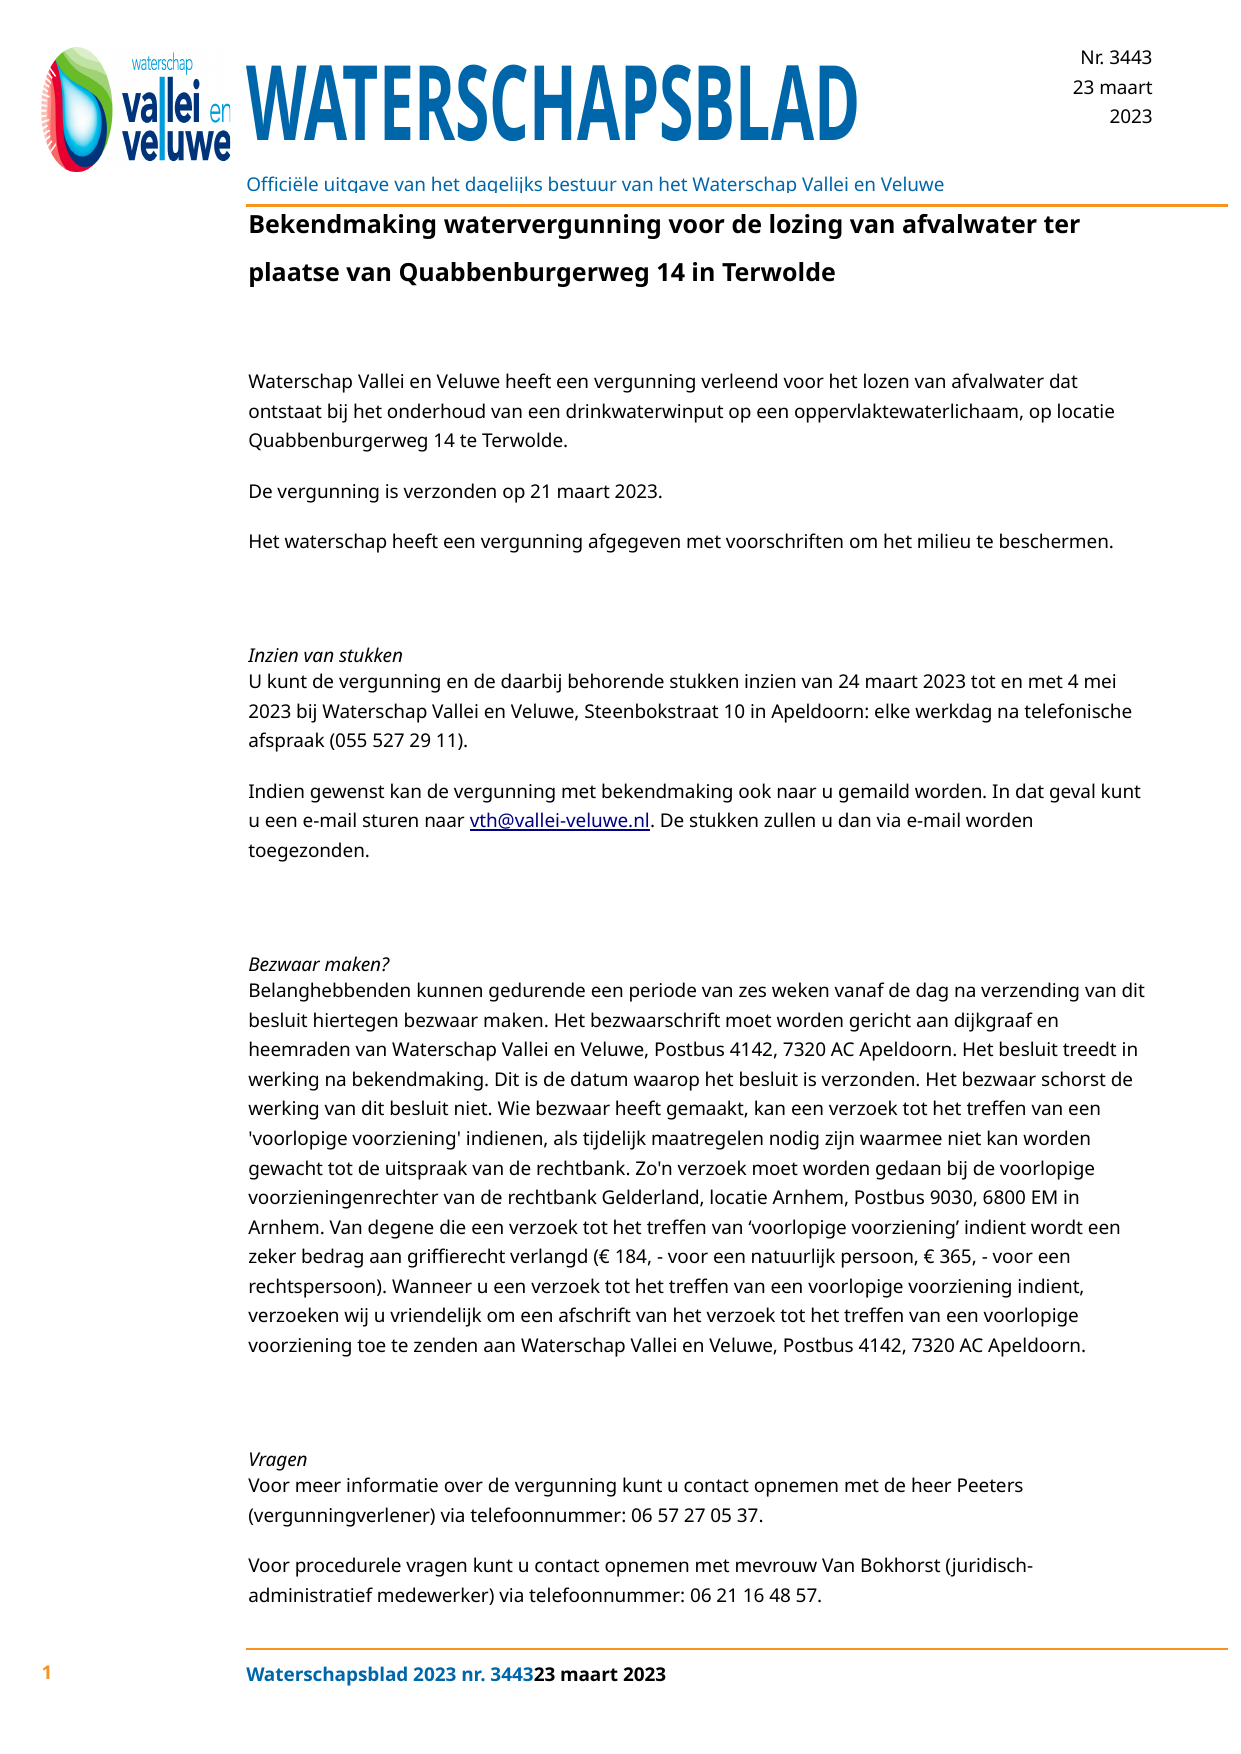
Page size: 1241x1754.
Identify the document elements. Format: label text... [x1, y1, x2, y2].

text Inzien van stukken [248, 643, 1152, 668]
text De vergunning is verzonden op 21 maart 2023. [248, 478, 1152, 504]
text Bekendmaking watervergunning voor de lozing van afvalwater ter plaatse van Quabbenburgerweg 14 in Terwolde [248, 207, 1152, 288]
text Het waterschap heeft een vergunning afgegeven met voorschriften om het milieu te beschermen. [248, 528, 1152, 554]
text Bezwaar maken? [248, 952, 1152, 977]
text Waterschap Vallei en Veluwe heeft een vergunning verleend voor het lozen van afvalwater dat ontstaat bij het onderhoud van een drinkwaterwinput op een oppervlaktewaterlichaam, op locatie Quabbenburgerweg 14 te Terwolde. [248, 368, 1152, 453]
text Indien gewenst kan de vergunning met bekendmaking ook naar u gemaild worden. In dat geval kunt u een e-mail sturen naar vth@vallei-veluwe.nl. De stukken zullen u dan via e-mail worden toegezonden. [248, 778, 1152, 863]
text U kunt de vergunning en de daarbij behorende stukken inzien van 24 maart 2023 tot en met 4 mei 2023 bij Waterschap Vallei en Veluwe, Steenbokstraat 10 in Apeldoorn: elke werkdag na telefonische afspraak (055 527 29 11). [248, 668, 1152, 753]
picture [41, 47, 231, 172]
text Voor meer informatie over de vergunning kunt u contact opnemen met de heer Peeters (vergunningverlener) via telefoonnummer: 06 57 27 05 37. [248, 1472, 1152, 1528]
text Belanghebbenden kunnen gedurende een periode van zes weken vanaf de dag na verzending van dit besluit hiertegen bezwaar maken. Het bezwaarschrift moet worden gericht aan dijkgraaf en heemraden van Waterschap Vallei en Veluwe, Postbus 4142, 7320 AC Apeldoorn. Het besluit treedt in werking na bekendmaking. Dit is de datum waarop het besluit is verzonden. Het bezwaar schorst de werking van dit besluit niet. Wie bezwaar heeft gemaakt, kan een verzoek tot het treffen van een 'voorlopige voorziening' indienen, als tijdelijk maatregelen nodig zijn waarmee niet kan worden gewacht tot de uitspraak van de rechtbank. Zo'n verzoek moet worden gedaan bij de voorlopige voorzieningenrechter van de rechtbank Gelderland, locatie Arnhem, Postbus 9030, 6800 EM in Arnhem. Van degene die een verzoek tot het treffen van ‘voorlopige voorziening’ indient wordt een zeker bedrag aan griffierecht verlangd (€ 184, - voor een natuurlijk persoon, € 365, - voor een rechtspersoon). Wanneer u een verzoek tot het treffen van een voorlopige voorziening indient, verzoeken wij u vriendelijk om een afschrift van het verzoek tot het treffen van een voorlopige voorziening toe te zenden aan Waterschap Vallei en Veluwe, Postbus 4142, 7320 AC Apeldoorn. [248, 977, 1152, 1358]
text Voor procedurele vragen kunt u contact opnemen met mevrouw Van Bokhorst (juridisch-administratief medewerker) via telefoonnummer: 06 21 16 48 57. [248, 1552, 1152, 1608]
text Vragen [248, 1447, 1152, 1472]
